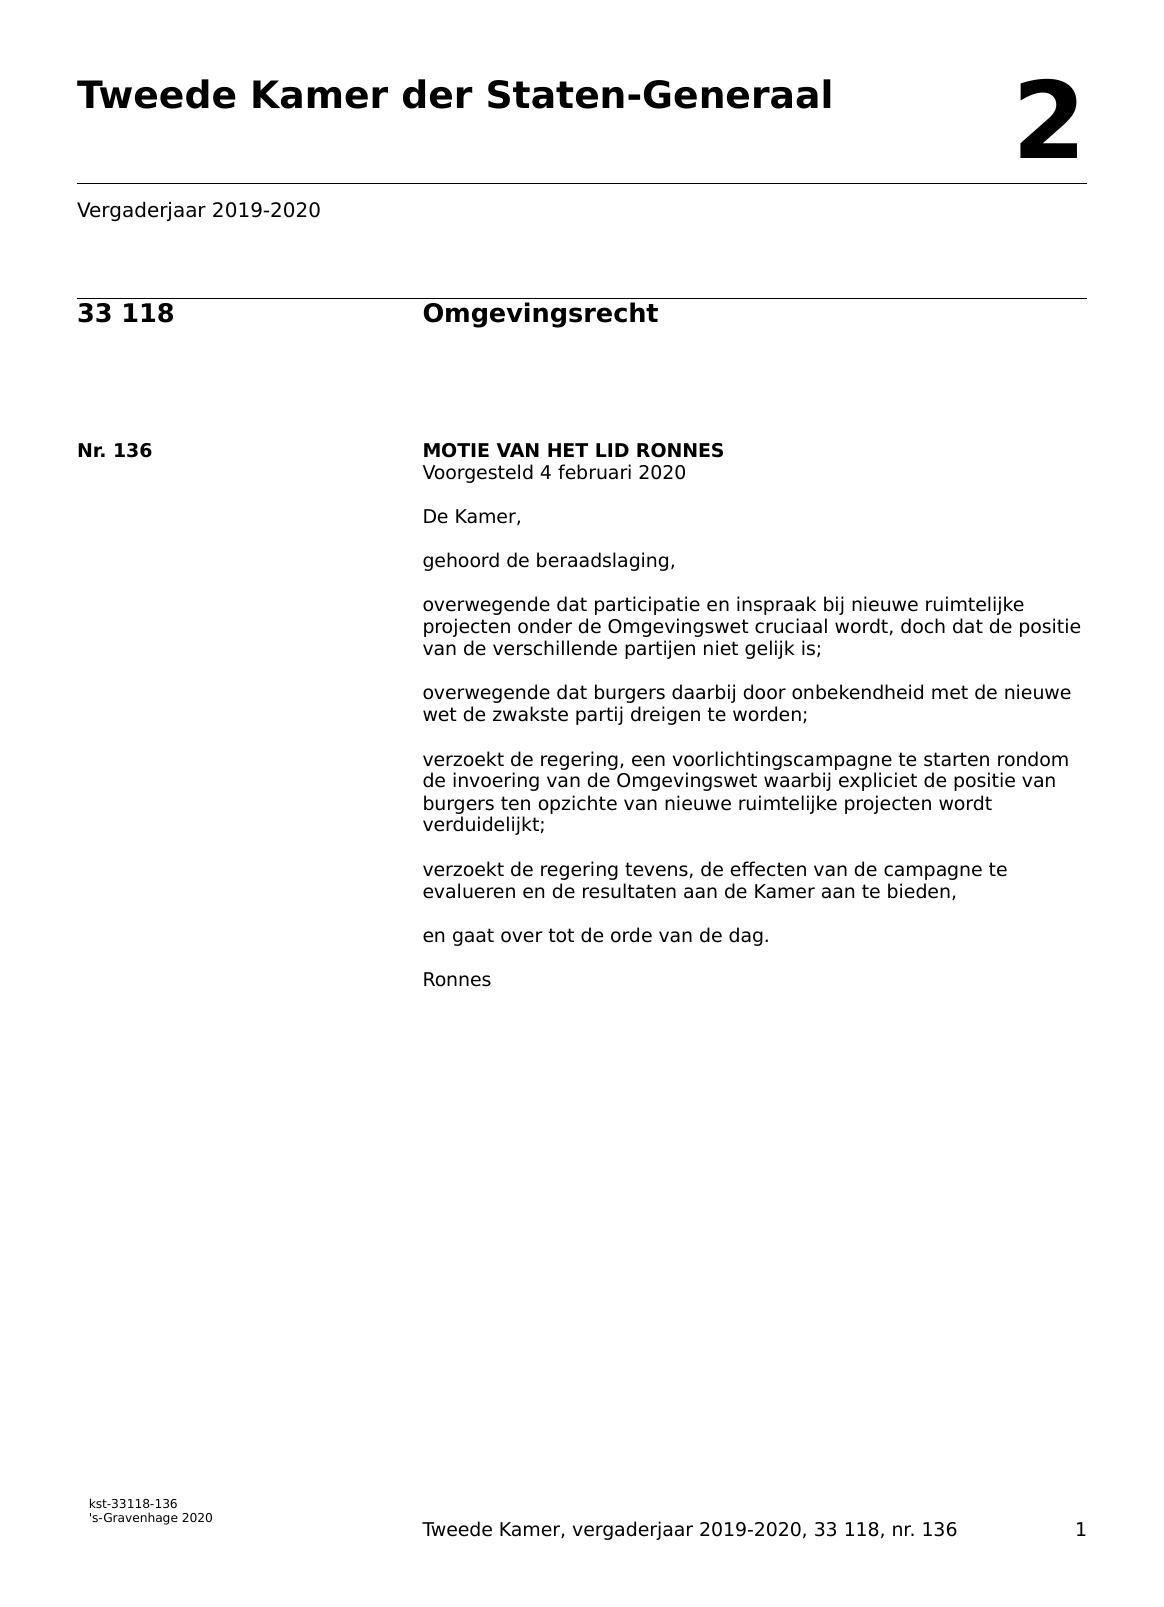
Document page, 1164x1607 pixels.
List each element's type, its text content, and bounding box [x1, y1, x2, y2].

table_header 2 [886, 59, 1087, 183]
table_header Tweede Kamer der Staten-Generaal [77, 59, 886, 183]
subtitle 33 118 Omgevingsrecht [77, 299, 1087, 329]
text verzoekt de regering, een voorlichtingscampagne te starten rondom de invoering van de Omgevingswet waarbij expliciet de positie van burgers ten opzichte van nieuwe ruimtelijke projecten wordt verduidelijkt; [422, 748, 1087, 836]
text verzoekt de regering tevens, de effecten van de campagne te evalueren en de resultaten aan de Kamer aan te bieden, [422, 858, 1087, 902]
text gehoord de beraadslaging, [422, 550, 1087, 572]
text kst-33118-136 [88, 1497, 323, 1511]
text Ronnes [422, 969, 1087, 991]
text en gaat over tot de orde van de dag. [422, 925, 1087, 947]
text 's-Gravenhage 2020 [88, 1511, 323, 1525]
text Voorgesteld 4 februari 2020 [422, 462, 1087, 484]
text De Kamer, [422, 506, 1087, 528]
text overwegende dat burgers daarbij door onbekendheid met de nieuwe wet de zwakste partij dreigen te worden; [422, 682, 1087, 726]
subtitle Nr. 136 MOTIE VAN HET LID RONNES [77, 440, 1087, 462]
text overwegende dat participatie en inspraak bij nieuwe ruimtelijke projecten onder de Omgevingswet cruciaal wordt, doch dat de positie van de verschillende partijen niet gelijk is; [422, 594, 1087, 660]
table_cell Vergaderjaar 2019-2020 [77, 184, 1087, 298]
